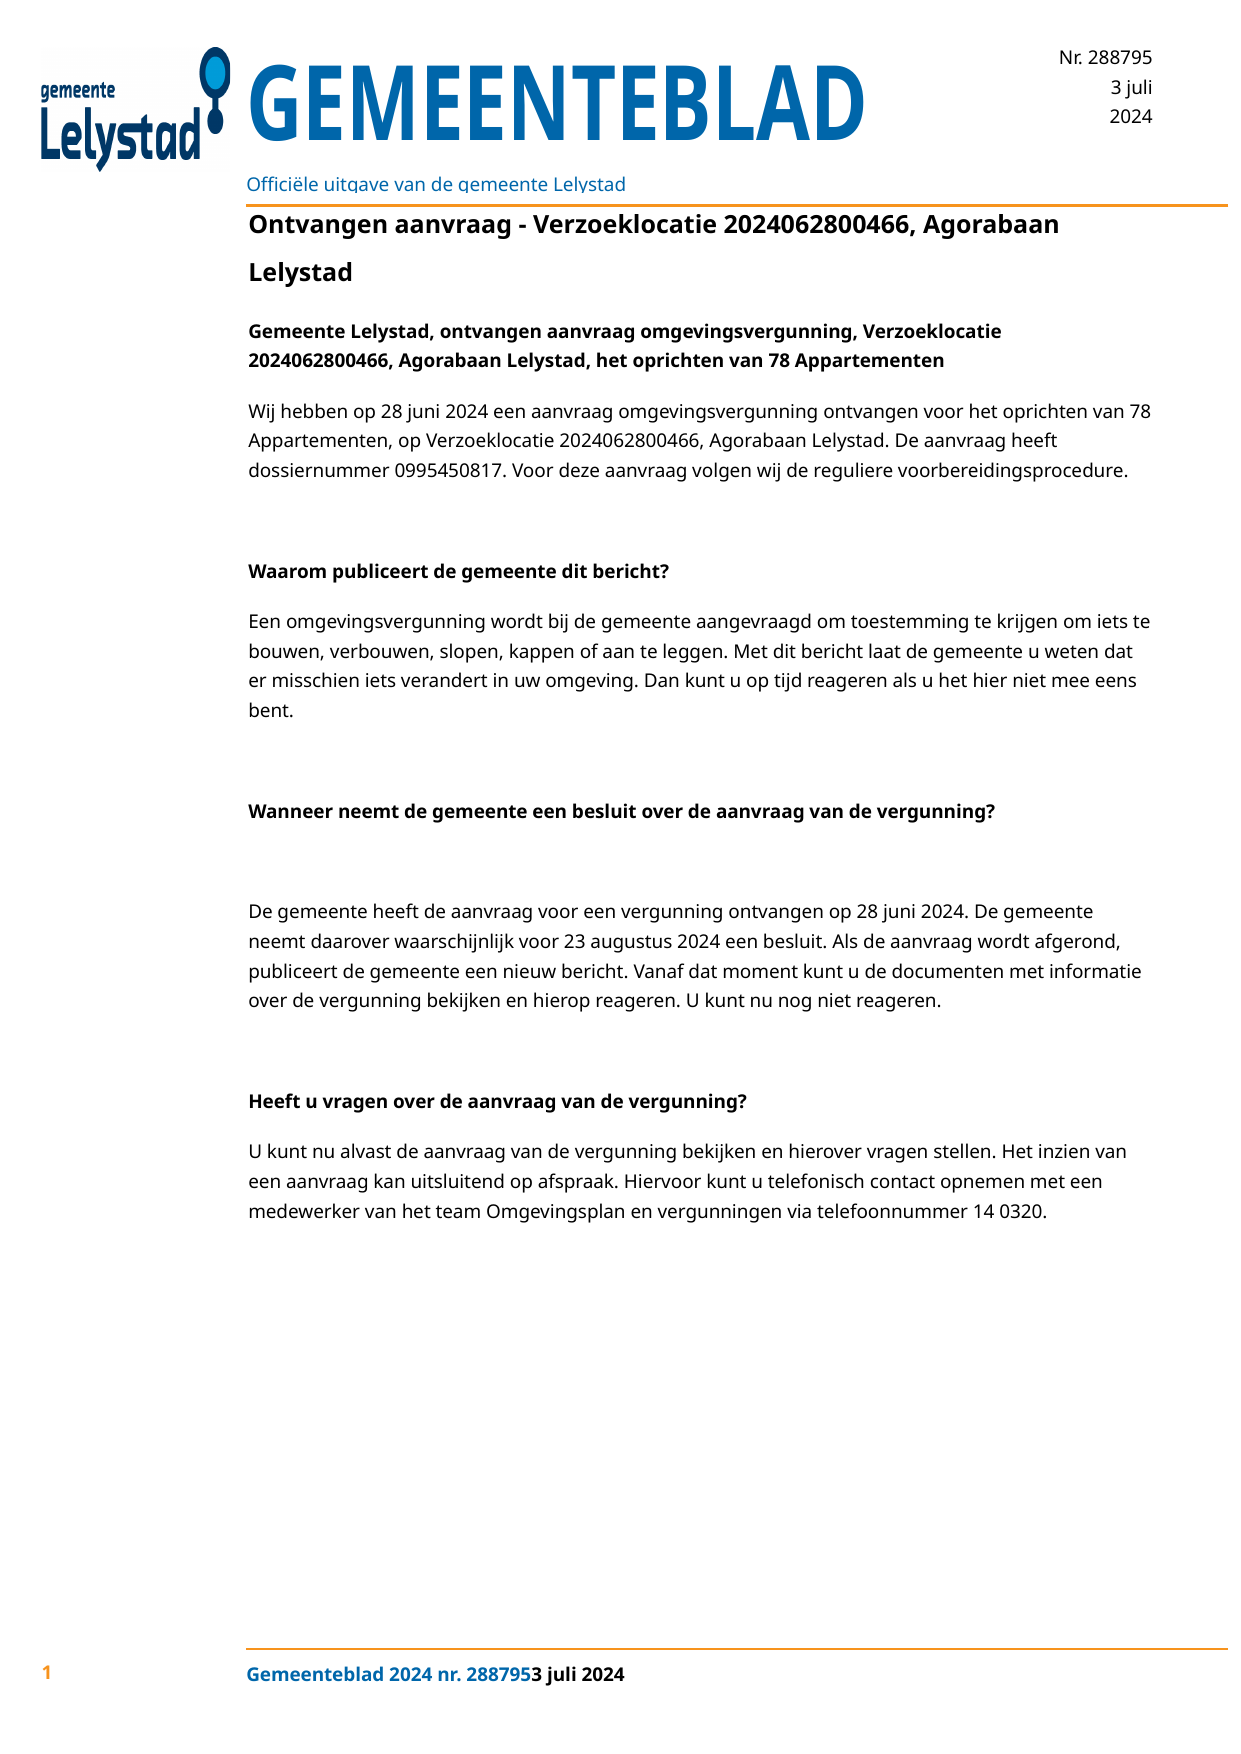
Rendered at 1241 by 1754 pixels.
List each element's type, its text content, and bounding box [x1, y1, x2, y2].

text Gemeente Lelystad, ontvangen aanvraag omgevingsvergunning, Verzoeklocatie 2024062800466, Agorabaan Lelystad, het oprichten van 78 Appartementen [248, 318, 1152, 373]
text Waarom publiceert de gemeente dit bericht? [248, 558, 1152, 584]
text U kunt nu alvast de aanvraag van de vergunning bekijken en hierover vragen stellen. Het inzien van een aanvraag kan uitsluitend op afspraak. Hiervoor kunt u telefonisch contact opnemen met een medewerker van het team Omgevingsplan en vergunningen via telefoonnummer 14 0320. [248, 1139, 1152, 1224]
picture [41, 47, 231, 172]
text Wanneer neemt de gemeente een besluit over de aanvraag van de vergunning? [248, 798, 1152, 824]
text Ontvangen aanvraag - Verzoeklocatie 2024062800466, Agorabaan Lelystad [248, 207, 1152, 288]
text De gemeente heeft de aanvraag voor een vergunning ontvangen op 28 juni 2024. De gemeente neemt daarover waarschijnlijk voor 23 augustus 2024 een besluit. Als de aanvraag wordt afgerond, publiceert de gemeente een nieuw bericht. Vanaf dat moment kunt u de documenten met informatie over de vergunning bekijken en hierop reageren. U kunt nu nog niet reageren. [248, 899, 1152, 1013]
text Wij hebben op 28 juni 2024 een aanvraag omgevingsvergunning ontvangen voor het oprichten van 78 Appartementen, op Verzoeklocatie 2024062800466, Agorabaan Lelystad. De aanvraag heeft dossiernummer 0995450817. Voor deze aanvraag volgen wij de reguliere voorbereidingsprocedure. [248, 398, 1152, 483]
text Heeft u vragen over de aanvraag van de vergunning? [248, 1088, 1152, 1114]
text Een omgevingsvergunning wordt bij de gemeente aangevraagd om toestemming te krijgen om iets te bouwen, verbouwen, slopen, kappen of aan te leggen. Met dit bericht laat de gemeente u weten dat er misschien iets verandert in uw omgeving. Dan kunt u op tijd reageren als u het hier niet mee eens bent. [248, 608, 1152, 723]
